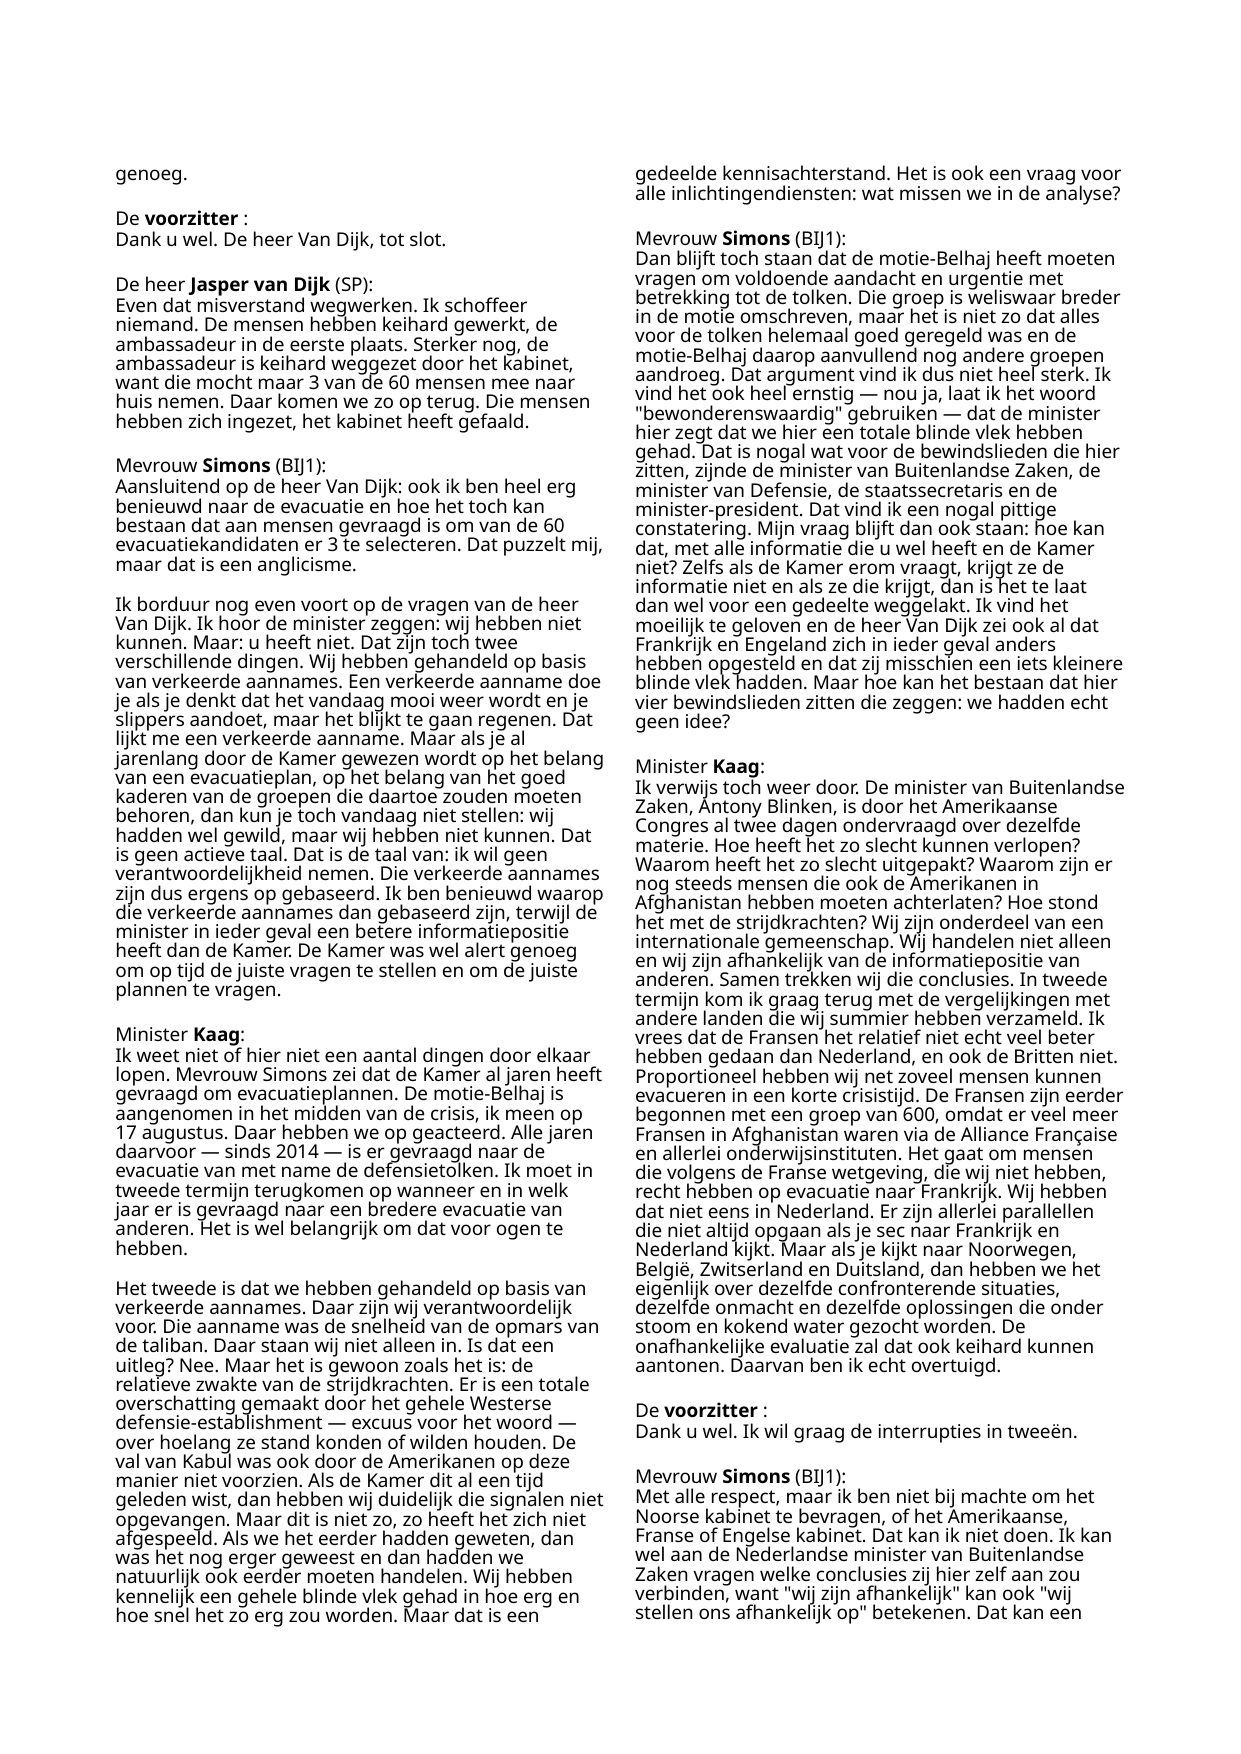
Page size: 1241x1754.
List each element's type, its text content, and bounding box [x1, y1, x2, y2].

text Dank u wel. De heer Van Dijk, tot slot. [115, 231, 605, 250]
text Met alle respect, maar ik ben niet bij machte om het Noorse kabinet te bevragen, of het Amerikaanse, Franse of Engelse kabinet. Dat kan ik niet doen. Ik kan wel aan de Nederlandse minister van Buitenlandse Zaken vragen welke conclusies zij hier zelf aan zou verbinden, want "wij zijn afhankelijk" kan ook "wij stellen ons afhankelijk op" betekenen. Dat kan een [635, 1488, 1125, 1623]
text Minister Kaag: [635, 753, 1125, 779]
text Het tweede is dat we hebben gehandeld op basis van verkeerde aannames. Daar zijn wij verantwoordelijk voor. Die aanname was de snelheid van de opmars van de taliban. Daar staan wij niet alleen in. Is dat een uitleg? Nee. Maar het is gewoon zoals het is: de relatieve zwakte van de strijdkrachten. Er is een totale overschatting gemaakt door het gehele Westerse defensie-establishment — excuus voor het woord — over hoelang ze stand konden of wilden houden. De val van Kabul was ook door de Amerikanen op deze manier niet voorzien. Als de Kamer dit al een tijd geleden wist, dan hebben wij duidelijk die signalen niet opgevangen. Maar dit is niet zo, zo heeft het zich niet afgespeeld. Als we het eerder hadden geweten, dan was het nog erger geweest en dan hadden we natuurlijk ook eerder moeten handelen. Wij hebben kennelijk een gehele blinde vlek gehad in hoe erg en hoe snel het zo erg zou worden. Maar dat is een [115, 1279, 605, 1626]
text Aansluitend op de heer Van Dijk: ook ik ben heel erg benieuwd naar de evacuatie en hoe het toch kan bestaan dat aan mensen gevraagd is om van de 60 evacuatiekandidaten er 3 te selecteren. Dat puzzelt mij, maar dat is een anglicisme. [115, 478, 605, 575]
text Dan blijft toch staan dat de motie-Belhaj heeft moeten vragen om voldoende aandacht en urgentie met betrekking tot de tolken. Die groep is weliswaar breder in de motie omschreven, maar het is niet zo dat alles voor de tolken helemaal goed geregeld was en de motie-Belhaj daarop aanvullend nog andere groepen aandroeg. Dat argument vind ik dus niet heel sterk. Ik vind het ook heel ernstig — nou ja, laat ik het woord "bewonderenswaardig" gebruiken — dat de minister hier zegt dat we hier een totale blinde vlek hebben gehad. Dat is nogal wat voor de bewindslieden die hier zitten, zijnde de minister van Buitenlandse Zaken, de minister van Defensie, de staatssecretaris en de minister-president. Dat vind ik een nogal pittige constatering. Mijn vraag blijft dan ook staan: hoe kan dat, met alle informatie die u wel heeft en de Kamer niet? Zelfs als de Kamer erom vraagt, krijgt ze de informatie niet en als ze die krijgt, dan is het te laat dan wel voor een gedeelte weggelakt. Ik vind het moeilijk te geloven en de heer Van Dijk zei ook al dat Frankrijk en Engeland zich in ieder geval anders hebben opgesteld en dat zij misschien een iets kleinere blinde vlek hadden. Maar hoe kan het bestaan dat hier vier bewindslieden zitten die zeggen: we hadden echt geen idee? [635, 250, 1125, 732]
text Minister Kaag: [115, 1021, 605, 1047]
text Even dat misverstand wegwerken. Ik schoffeer niemand. De mensen hebben keihard gewerkt, de ambassadeur in de eerste plaats. Sterker nog, de ambassadeur is keihard weggezet door het kabinet, want die mocht maar 3 van de 60 mensen mee naar huis nemen. Daar komen we zo op terug. Die mensen hebben zich ingezet, het kabinet heeft gefaald. [115, 297, 605, 432]
text De heer Jasper van Dijk (SP): [115, 271, 605, 297]
text Ik borduur nog even voort op de vragen van de heer Van Dijk. Ik hoor de minister zeggen: wij hebben niet kunnen. Maar: u heeft niet. Dat zijn toch twee verschillende dingen. Wij hebben gehandeld op basis van verkeerde aannames. Een verkeerde aanname doe je als je denkt dat het vandaag mooi weer wordt en je slippers aandoet, maar het blijkt te gaan regenen. Dat lijkt me een verkeerde aanname. Maar als je al jarenlang door de Kamer gewezen wordt op het belang van een evacuatieplan, op het belang van het goed kaderen van de groepen die daartoe zouden moeten behoren, dan kun je toch vandaag niet stellen: wij hadden wel gewild, maar wij hebben niet kunnen. Dat is geen actieve taal. Dat is de taal van: ik wil geen verantwoordelijkheid nemen. Die verkeerde aannames zijn dus ergens op gebaseerd. Ik ben benieuwd waarop die verkeerde aannames dan gebaseerd zijn, terwijl de minister in ieder geval een betere informatiepositie heeft dan de Kamer. De Kamer was wel alert genoeg om op tijd de juiste vragen te stellen en om de juiste plannen te vragen. [115, 596, 605, 1000]
text Mevrouw Simons (BIJ1): [635, 1463, 1125, 1488]
text Ik verwijs toch weer door. De minister van Buitenlandse Zaken, Antony Blinken, is door het Amerikaanse Congres al twee dagen ondervraagd over dezelfde materie. Hoe heeft het zo slecht kunnen verlopen? Waarom heeft het zo slecht uitgepakt? Waarom zijn er nog steeds mensen die ook de Amerikanen in Afghanistan hebben moeten achterlaten? Hoe stond het met de strijdkrachten? Wij zijn onderdeel van een internationale gemeenschap. Wij handelen niet alleen en wij zijn afhankelijk van de informatiepositie van anderen. Samen trekken wij die conclusies. In tweede termijn kom ik graag terug met de vergelijkingen met andere landen die wij summier hebben verzameld. Ik vrees dat de Fransen het relatief niet echt veel beter hebben gedaan dan Nederland, en ook de Britten niet. Proportioneel hebben wij net zoveel mensen kunnen evacueren in een korte crisistijd. De Fransen zijn eerder begonnen met een groep van 600, omdat er veel meer Fransen in Afghanistan waren via de Alliance Française en allerlei onderwijsinstituten. Het gaat om mensen die volgens de Franse wetgeving, die wij niet hebben, recht hebben op evacuatie naar Frankrijk. Wij hebben dat niet eens in Nederland. Er zijn allerlei parallellen die niet altijd opgaan als je sec naar Frankrijk en Nederland kijkt. Maar als je kijkt naar Noorwegen, België, Zwitserland en Duitsland, dan hebben we het eigenlijk over dezelfde confronterende situaties, dezelfde onmacht en dezelfde oplossingen die onder stoom en kokend water gezocht worden. De onafhankelijke evaluatie zal dat ook keihard kunnen aantonen. Daarvan ben ik echt overtuigd. [635, 779, 1125, 1376]
text Mevrouw Simons (BIJ1): [635, 225, 1125, 250]
text De voorzitter : [115, 205, 605, 231]
text Mevrouw Simons (BIJ1): [115, 453, 605, 478]
text Dank u wel. Ik wil graag de interrupties in tweeën. [635, 1423, 1125, 1442]
text Ik weet niet of hier niet een aantal dingen door elkaar lopen. Mevrouw Simons zei dat de Kamer al jaren heeft gevraagd om evacuatieplannen. De motie-Belhaj is aangenomen in het midden van de crisis, ik meen op 17 augustus. Daar hebben we op geacteerd. Alle jaren daarvoor — sinds 2014 — is er gevraagd naar de evacuatie van met name de defensietolken. Ik moet in tweede termijn terugkomen op wanneer en in welk jaar er is gevraagd naar een bredere evacuatie van anderen. Het is wel belangrijk om dat voor ogen te hebben. [115, 1047, 605, 1259]
text genoeg. [115, 165, 605, 184]
text gedeelde kennisachterstand. Het is ook een vraag voor alle inlichtingendiensten: wat missen we in de analyse? [635, 165, 1125, 204]
text De voorzitter : [635, 1397, 1125, 1423]
